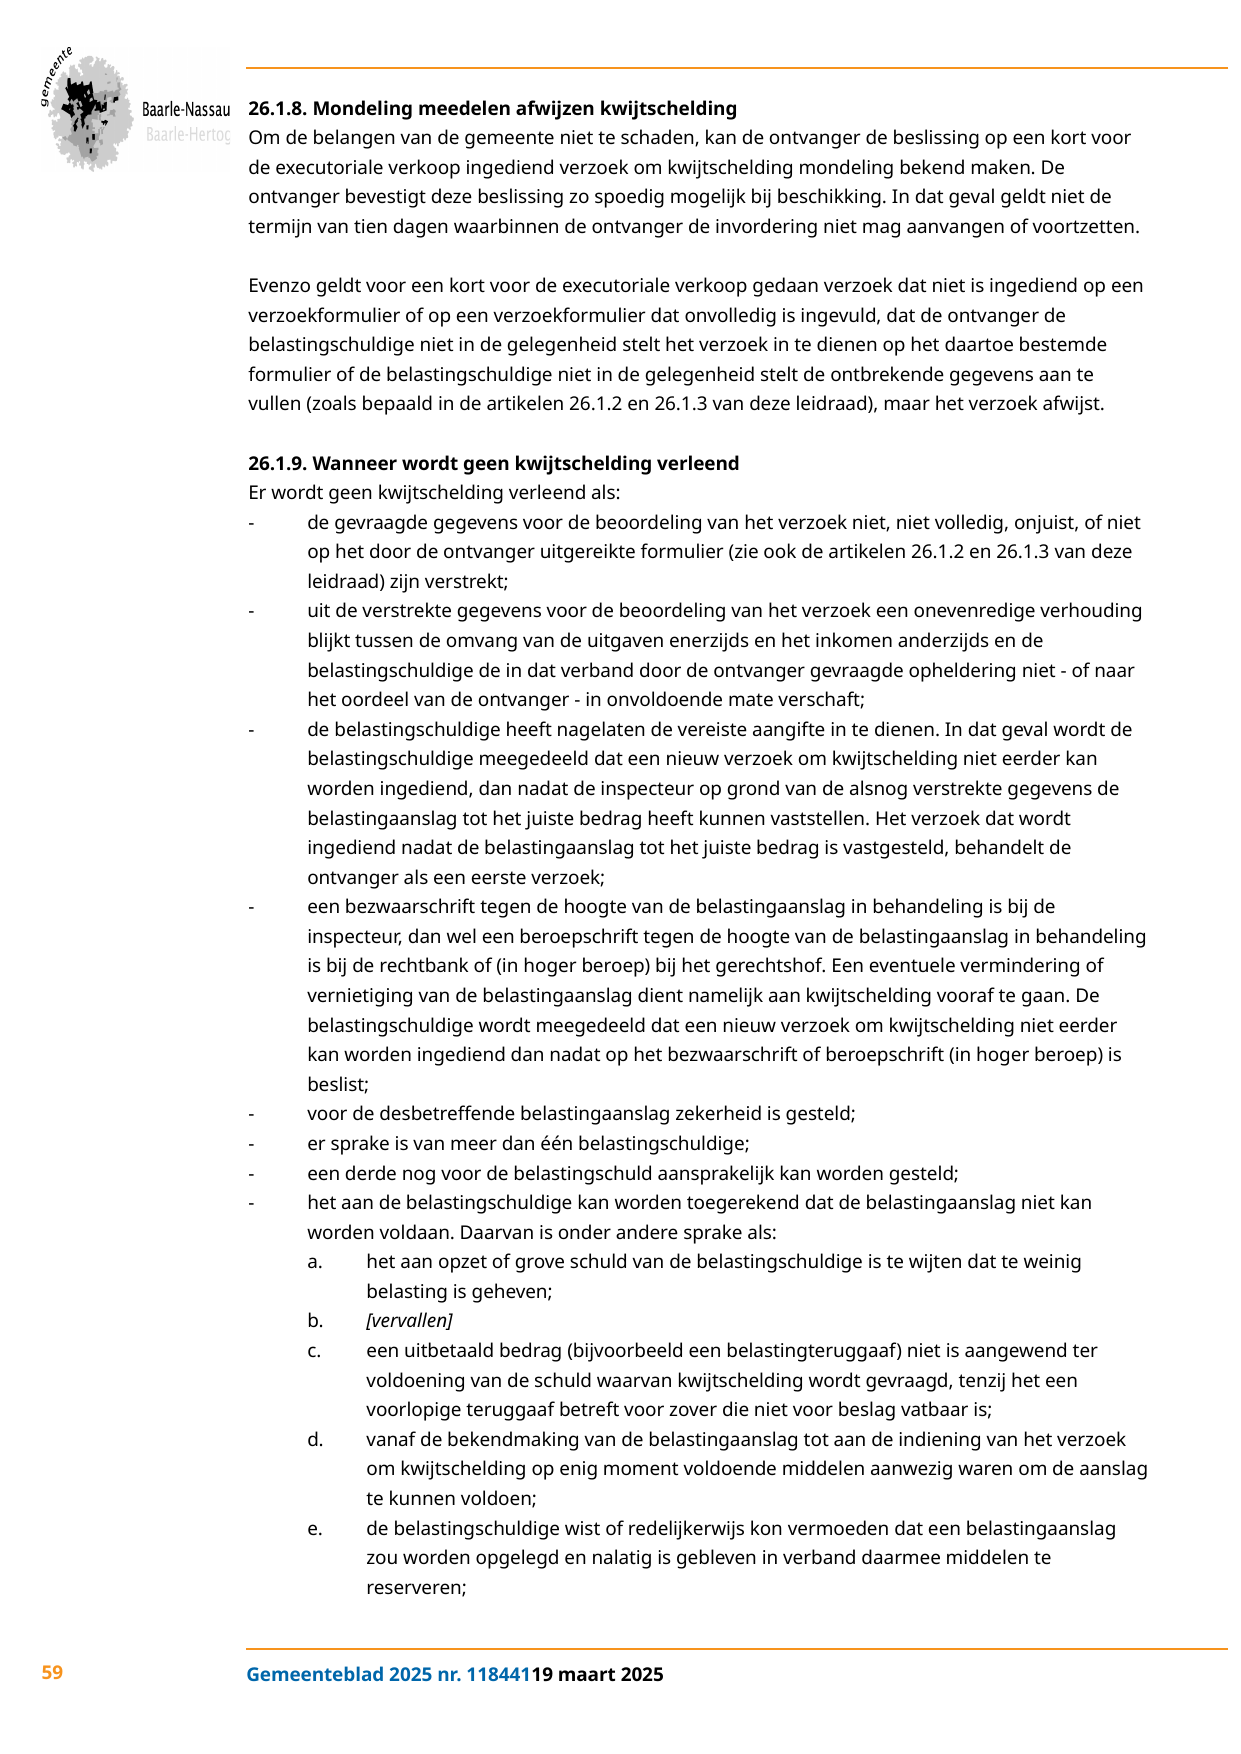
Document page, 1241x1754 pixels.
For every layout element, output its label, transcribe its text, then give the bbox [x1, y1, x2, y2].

list er sprake is van meer dan één belastingschuldige; [248, 1130, 1152, 1156]
list het aan de belastingschuldige kan worden toegerekend dat de belastingaanslag niet kan worden voldaan. Daarvan is onder andere sprake als: [248, 1189, 1152, 1245]
picture [41, 47, 231, 172]
list [vervallen] [307, 1308, 1152, 1333]
list de belastingschuldige wist of redelijkerwijs kon vermoeden dat een belastingaanslag zou worden opgelegd en nalatig is gebleven in verband daarmee middelen te reserveren; [307, 1515, 1152, 1600]
text Er wordt geen kwijtschelding verleend als: [248, 479, 1152, 505]
list een uitbetaald bedrag (bijvoorbeeld een belastingteruggaaf) niet is aangewend ter voldoening van de schuld waarvan kwijtschelding wordt gevraagd, tenzij het een voorlopige teruggaaf betreft voor zover die niet voor beslag vatbaar is; [307, 1337, 1152, 1422]
list de belastingschuldige heeft nagelaten de vereiste aangifte in te dienen. In dat geval wordt de belastingschuldige meegedeeld dat een nieuw verzoek om kwijtschelding niet eerder kan worden ingediend, dan nadat de inspecteur op grond van de alsnog verstrekte gegevens de belastingaanslag tot het juiste bedrag heeft kunnen vaststellen. Het verzoek dat wordt ingediend nadat de belastingaanslag tot het juiste bedrag is vastgesteld, behandelt de ontvanger als een eerste verzoek; [248, 716, 1152, 890]
list een bezwaarschrift tegen de hoogte van de belastingaanslag in behandeling is bij de inspecteur, dan wel een beroepschrift tegen de hoogte van de belastingaanslag in behandeling is bij de rechtbank of (in hoger beroep) bij het gerechtshof. Een eventuele vermindering of vernietiging van de belastingaanslag dient namelijk aan kwijtschelding vooraf te gaan. De belastingschuldige wordt meegedeeld dat een nieuw verzoek om kwijtschelding niet eerder kan worden ingediend dan nadat op het bezwaarschrift of beroepschrift (in hoger beroep) is beslist; [248, 893, 1152, 1097]
text Om de belangen van de gemeente niet te schaden, kan de ontvanger de beslissing op een kort voor de executoriale verkoop ingediend verzoek om kwijtschelding mondeling bekend maken. De ontvanger bevestigt deze beslissing zo spoedig mogelijk bij beschikking. In dat geval geldt niet de termijn van tien dagen waarbinnen de ontvanger de invordering niet mag aanvangen of voortzetten. [248, 124, 1152, 239]
list vanaf de bekendmaking van de belastingaanslag tot aan de indiening van het verzoek om kwijtschelding op enig moment voldoende middelen aanwezig waren om de aanslag te kunnen voldoen; [307, 1426, 1152, 1511]
text 26.1.9. Wanneer wordt geen kwijtschelding verleend [248, 450, 1152, 476]
text 26.1.8. Mondeling meedelen afwijzen kwijtschelding [248, 95, 1152, 121]
list het aan opzet of grove schuld van de belastingschuldige is te wijten dat te weinig belasting is geheven; [307, 1248, 1152, 1304]
text Evenzo geldt voor een kort voor de executoriale verkoop gedaan verzoek dat niet is ingediend op een verzoekformulier of op een verzoekformulier dat onvolledig is ingevuld, dat de ontvanger de belastingschuldige niet in de gelegenheid stelt het verzoek in te dienen op het daartoe bestemde formulier of de belastingschuldige niet in de gelegenheid stelt de ontbrekende gegevens aan te vullen (zoals bepaald in de artikelen 26.1.2 en 26.1.3 van deze leidraad), maar het verzoek afwijst. [248, 272, 1152, 416]
list voor de desbetreffende belastingaanslag zekerheid is gesteld; [248, 1101, 1152, 1126]
list uit de verstrekte gegevens voor de beoordeling van het verzoek een onevenredige verhouding blijkt tussen de omvang van de uitgaven enerzijds en het inkomen anderzijds en de belastingschuldige de in dat verband door de ontvanger gevraagde opheldering niet - of naar het oordeel van de ontvanger - in onvoldoende mate verschaft; [248, 598, 1152, 712]
list de gevraagde gegevens voor de beoordeling van het verzoek niet, niet volledig, onjuist, of niet op het door de ontvanger uitgereikte formulier (zie ook de artikelen 26.1.2 en 26.1.3 van deze leidraad) zijn verstrekt; [248, 509, 1152, 594]
list een derde nog voor de belastingschuld aansprakelijk kan worden gesteld; [248, 1160, 1152, 1186]
